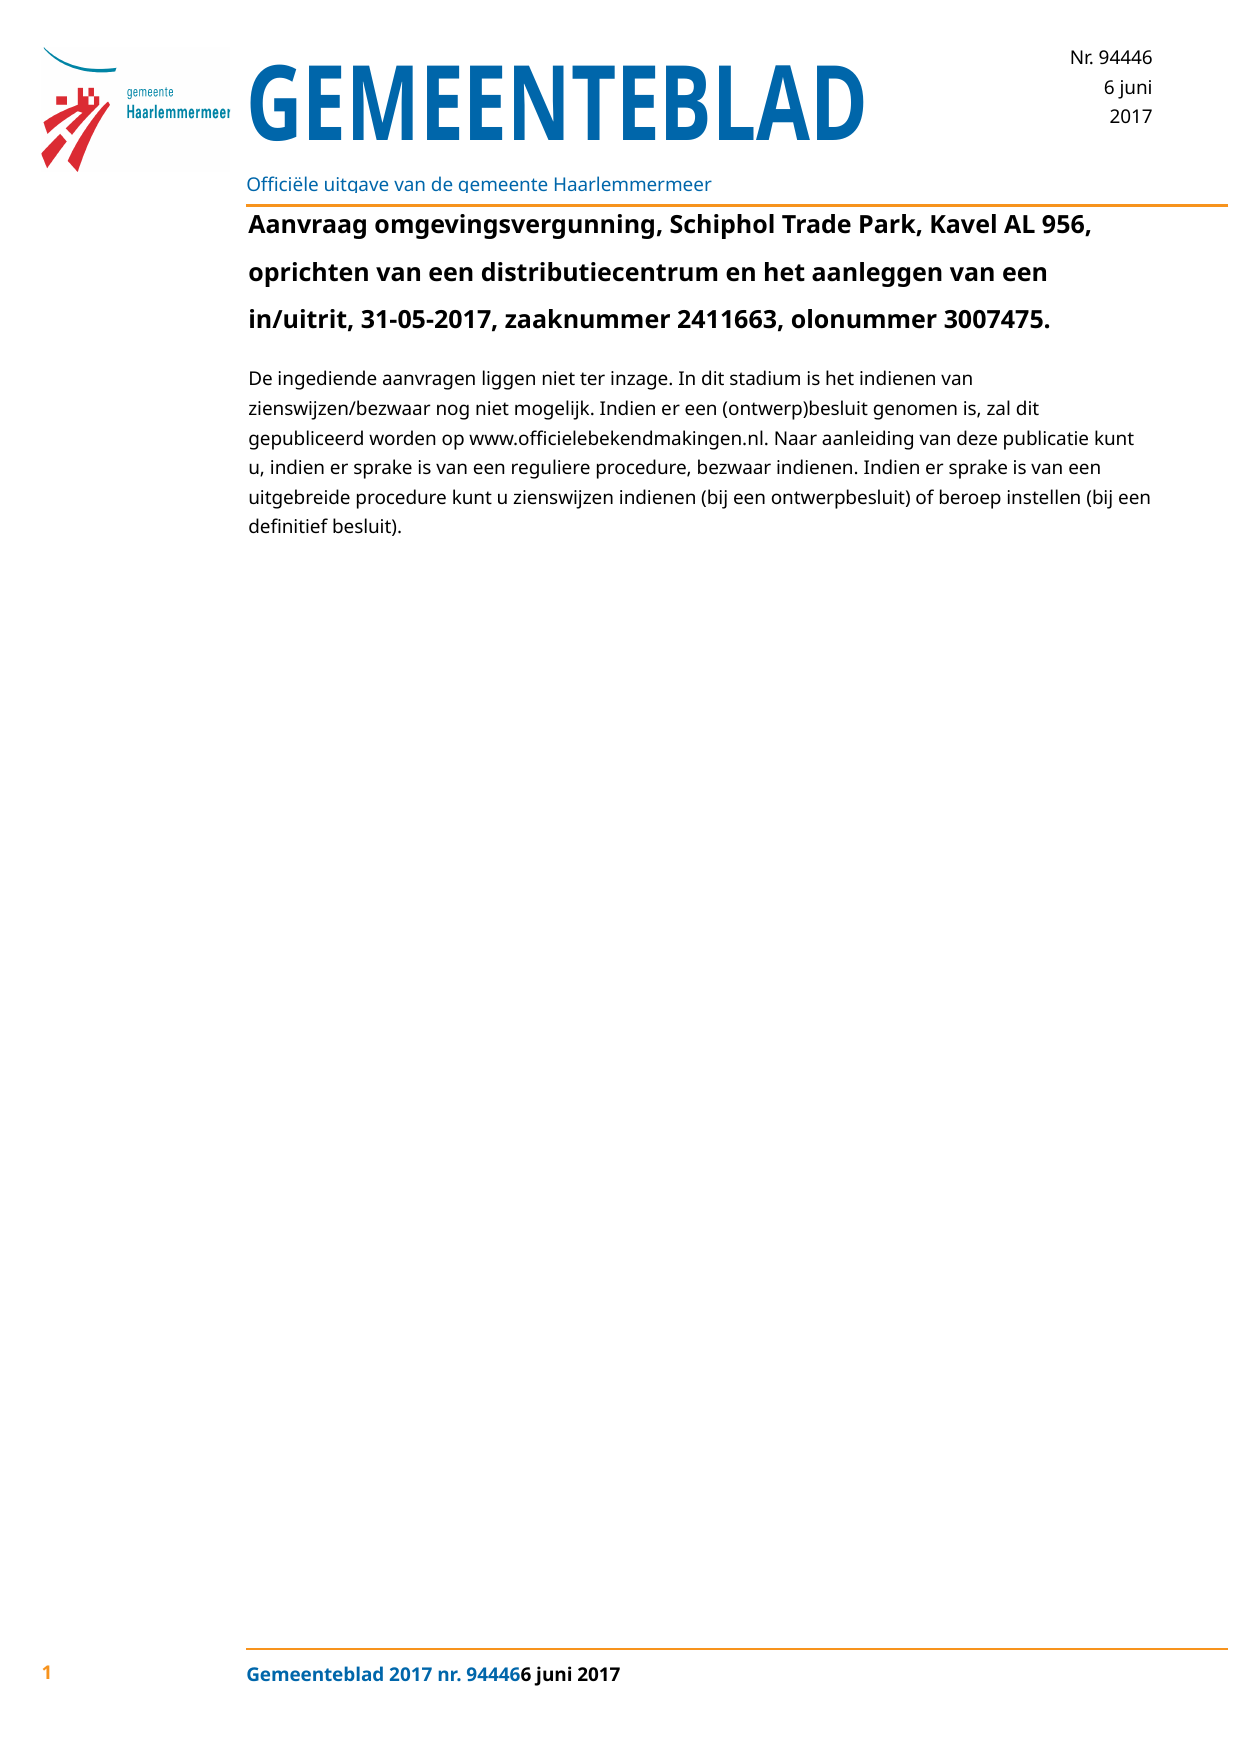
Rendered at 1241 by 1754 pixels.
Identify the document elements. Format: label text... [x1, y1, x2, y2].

text Aanvraag omgevingsvergunning, Schiphol Trade Park, Kavel AL 956, oprichten van een distributiecentrum en het aanleggen van een in/uitrit, 31-05-2017, zaaknummer 2411663, olonummer 3007475. [248, 207, 1152, 336]
text De ingediende aanvragen liggen niet ter inzage. In dit stadium is het indienen van zienswijzen/bezwaar nog niet mogelijk. Indien er een (ontwerp)besluit genomen is, zal dit gepubliceerd worden op www.officielebekendmakingen.nl. Naar aanleiding van deze publicatie kunt u, indien er sprake is van een reguliere procedure, bezwaar indienen. Indien er sprake is van een uitgebreide procedure kunt u zienswijzen indienen (bij een ontwerpbesluit) of beroep instellen (bij een definitief besluit). [248, 366, 1152, 539]
picture [41, 47, 231, 172]
